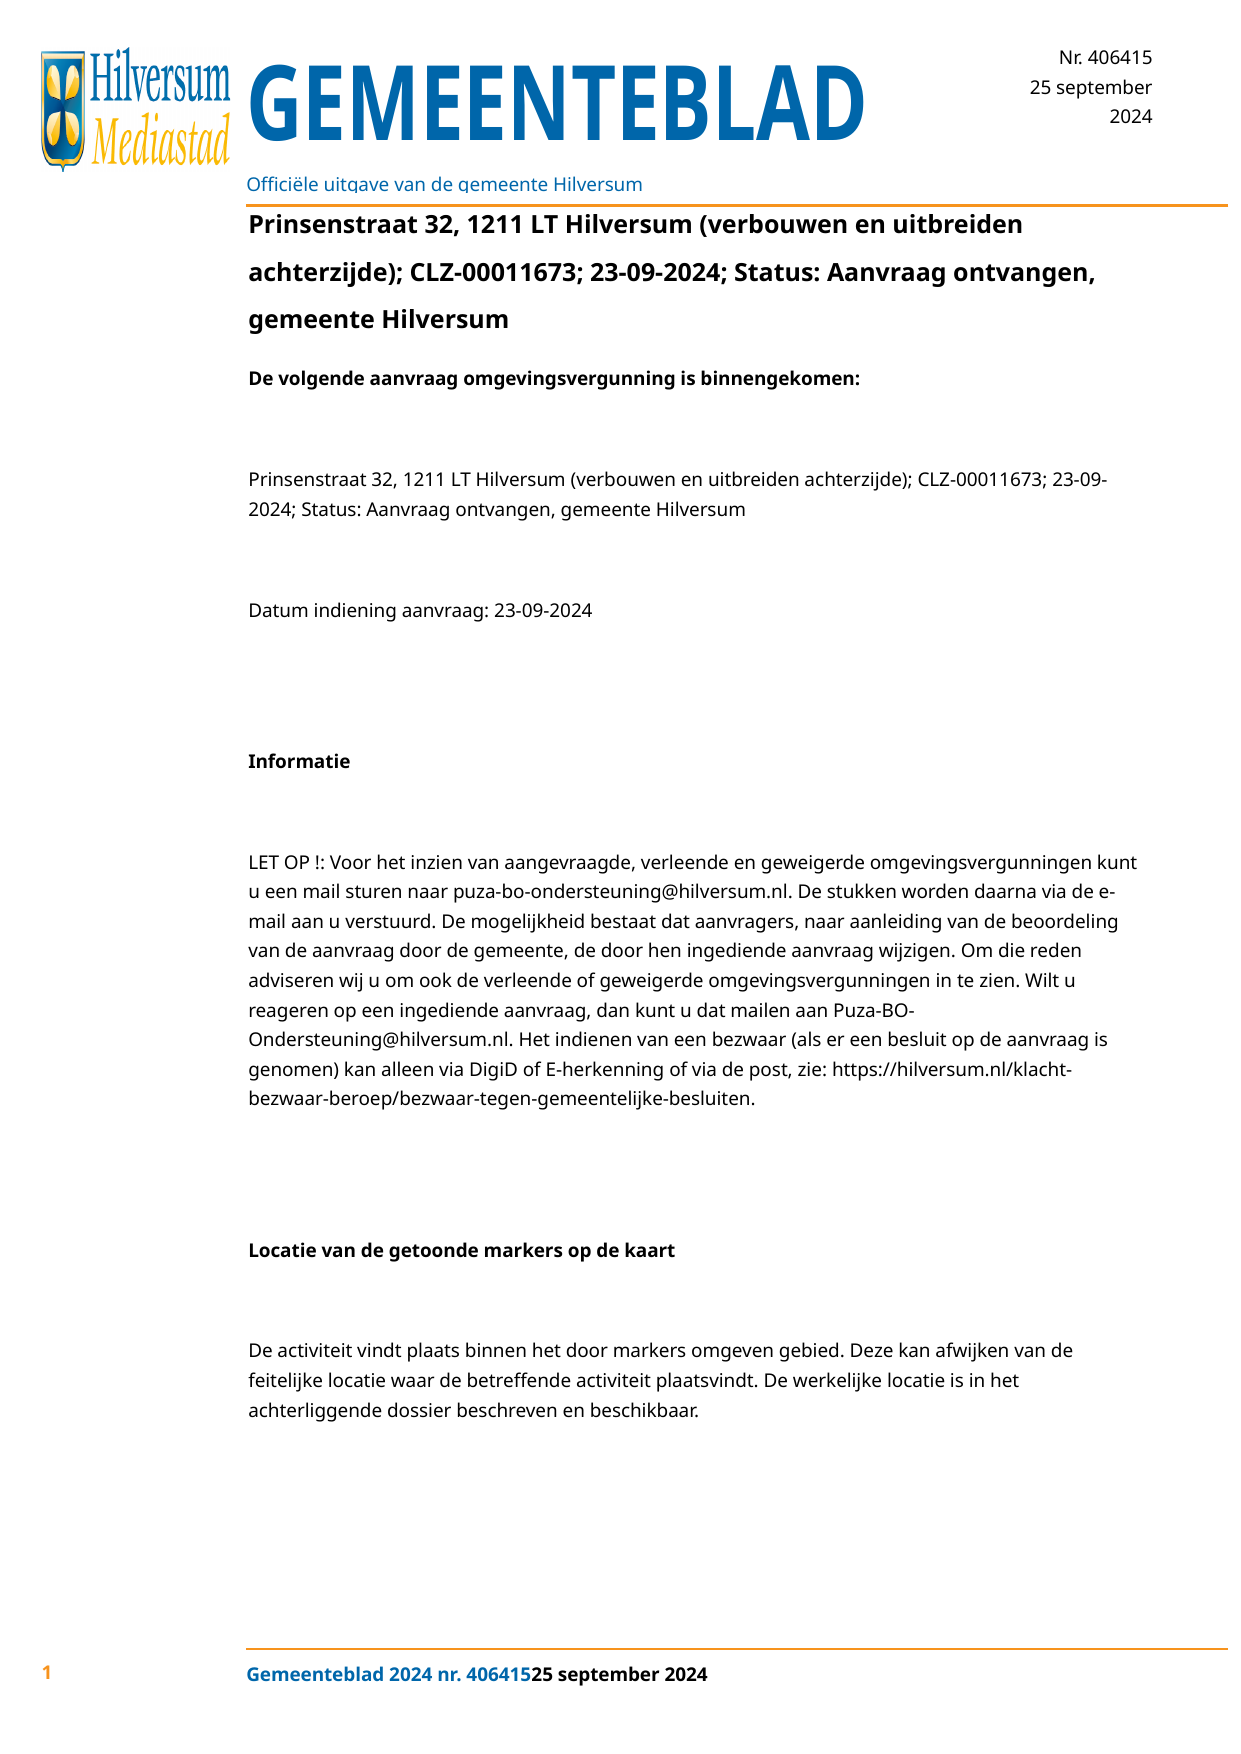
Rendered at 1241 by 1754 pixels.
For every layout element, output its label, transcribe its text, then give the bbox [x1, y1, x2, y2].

text Informatie [248, 748, 1152, 774]
text Locatie van de getoonde markers op de kaart [248, 1237, 1152, 1262]
text Datum indiening aanvraag: 23-09-2024 [248, 597, 1152, 622]
text De activiteit vindt plaats binnen het door markers omgeven gebied. Deze kan afwijken van de feitelijke locatie waar de betreffende activiteit plaatsvindt. De werkelijke locatie is in het achterliggende dossier beschreven en beschikbaar. [248, 1338, 1152, 1422]
text De volgende aanvraag omgevingsvergunning is binnengekomen: [248, 366, 1152, 391]
text Prinsenstraat 32, 1211 LT Hilversum (verbouwen en uitbreiden achterzijde); CLZ-00011673; 23-09-2024; Status: Aanvraag ontvangen, gemeente Hilversum [248, 207, 1152, 336]
picture [41, 47, 231, 172]
text LET OP !: Voor het inzien van aangevraagde, verleende en geweigerde omgevingsvergunningen kunt u een mail sturen naar puza-bo-ondersteuning@hilversum.nl. De stukken worden daarna via de e-mail aan u verstuurd. De mogelijkheid bestaat dat aanvragers, naar aanleiding van de beoordeling van de aanvraag door de gemeente, de door hen ingediende aanvraag wijzigen. Om die reden adviseren wij u om ook de verleende of geweigerde omgevingsvergunningen in te zien. Wilt u reageren op een ingediende aanvraag, dan kunt u dat mailen aan Puza-BO-Ondersteuning@hilversum.nl. Het indienen van een bezwaar (als er een besluit op de aanvraag is genomen) kan alleen via DigiD of E-herkenning of via de post, zie: https://hilversum.nl/klacht-bezwaar-beroep/bezwaar-tegen-gemeentelijke-besluiten. [248, 849, 1152, 1111]
text Prinsenstraat 32, 1211 LT Hilversum (verbouwen en uitbreiden achterzijde); CLZ-00011673; 23-09-2024; Status: Aanvraag ontvangen, gemeente Hilversum [248, 466, 1152, 522]
